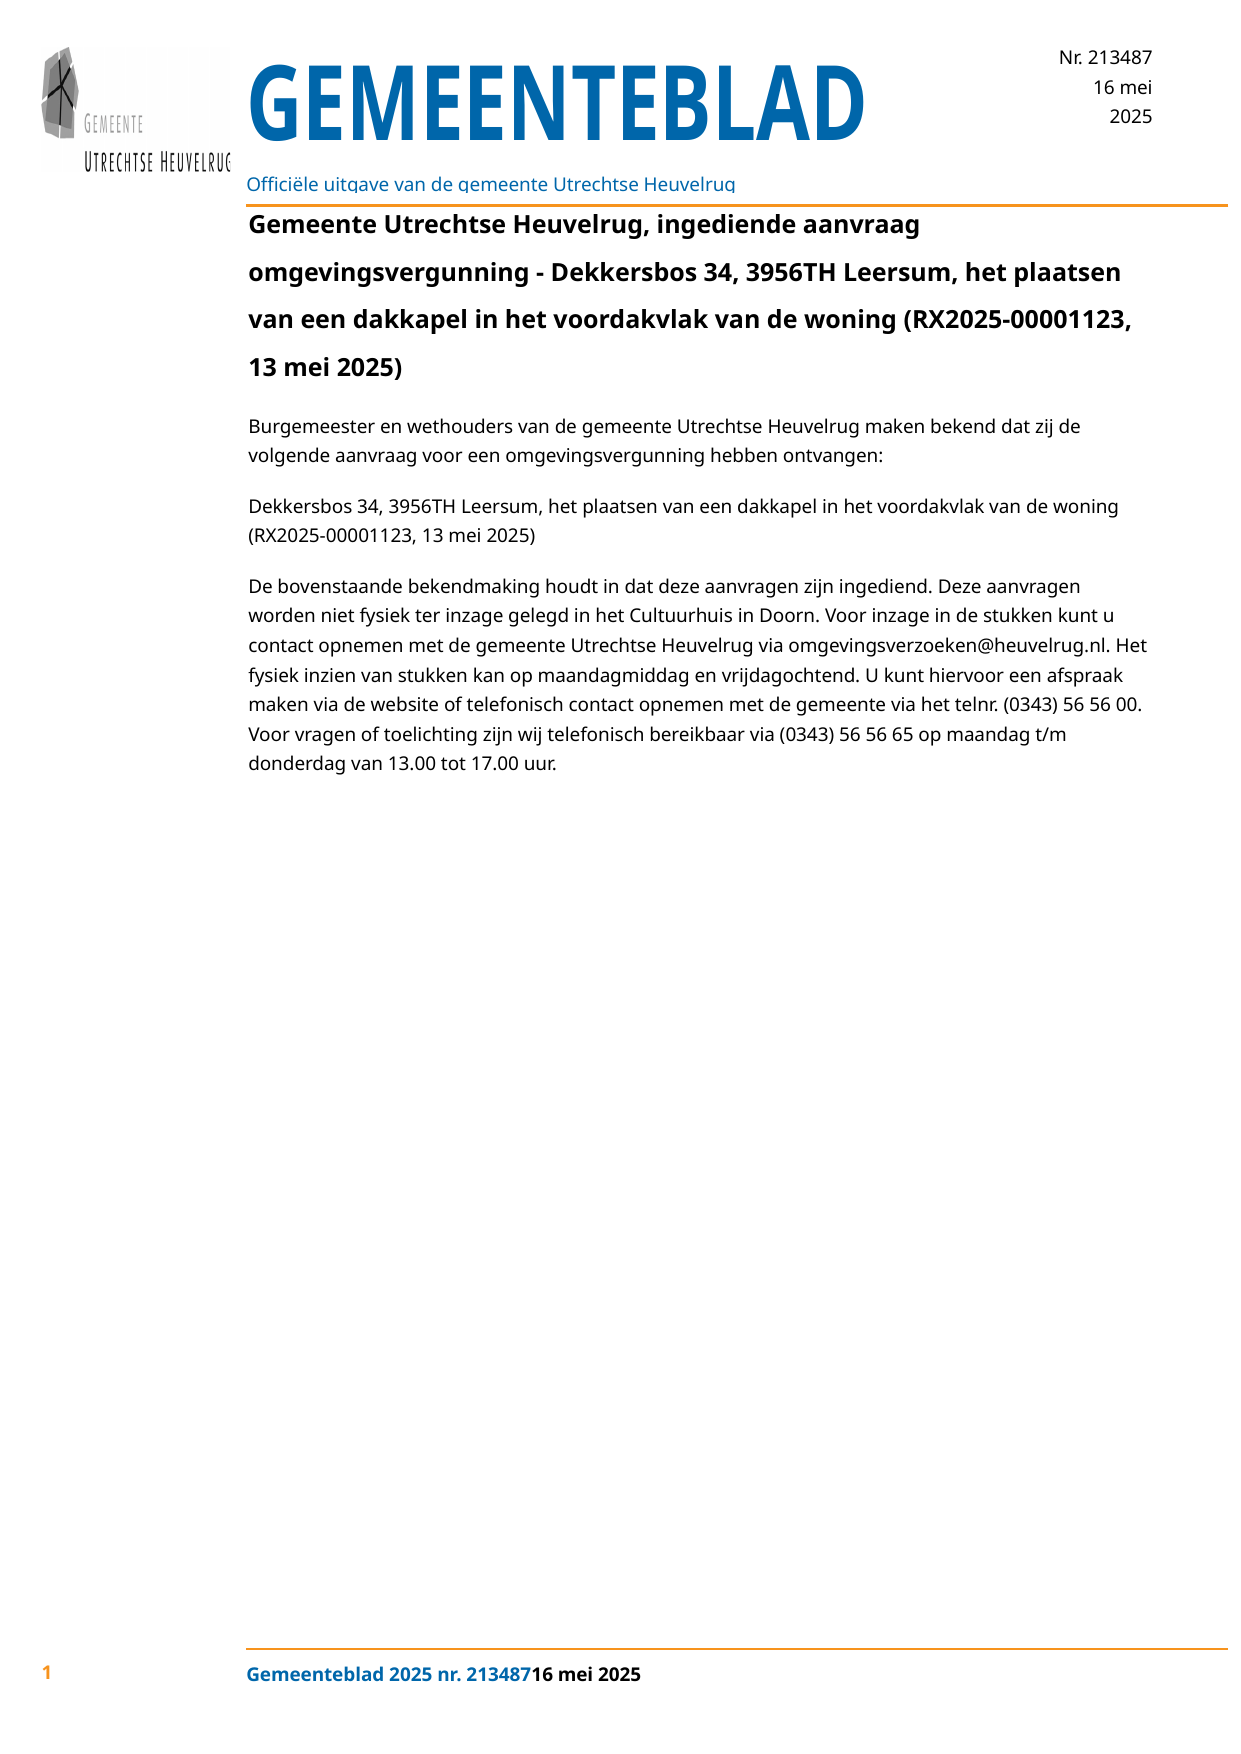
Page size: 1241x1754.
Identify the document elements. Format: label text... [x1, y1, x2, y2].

text Dekkersbos 34, 3956TH Leersum, het plaatsen van een dakkapel in het voordakvlak van de woning (RX2025-00001123, 13 mei 2025) [248, 493, 1152, 548]
text De bovenstaande bekendmaking houdt in dat deze aanvragen zijn ingediend. Deze aanvragen worden niet fysiek ter inzage gelegd in het Cultuurhuis in Doorn. Voor inzage in de stukken kunt u contact opnemen met de gemeente Utrechtse Heuvelrug via omgevingsverzoeken@heuvelrug.nl. Het fysiek inzien van stukken kan op maandagmiddag en vrijdagochtend. U kunt hiervoor een afspraak maken via de website of telefonisch contact opnemen met de gemeente via het telnr. (0343) 56 56 00. Voor vragen of toelichting zijn wij telefonisch bereikbaar via (0343) 56 56 65 op maandag t/m donderdag van 13.00 tot 17.00 uur. [248, 573, 1152, 776]
text Burgemeester en wethouders van de gemeente Utrechtse Heuvelrug maken bekend dat zij de volgende aanvraag voor een omgevingsvergunning hebben ontvangen: [248, 413, 1152, 468]
text Gemeente Utrechtse Heuvelrug, ingediende aanvraag omgevingsvergunning - Dekkersbos 34, 3956TH Leersum, het plaatsen van een dakkapel in het voordakvlak van de woning (RX2025-00001123, 13 mei 2025) [248, 207, 1152, 384]
picture [41, 47, 231, 172]
